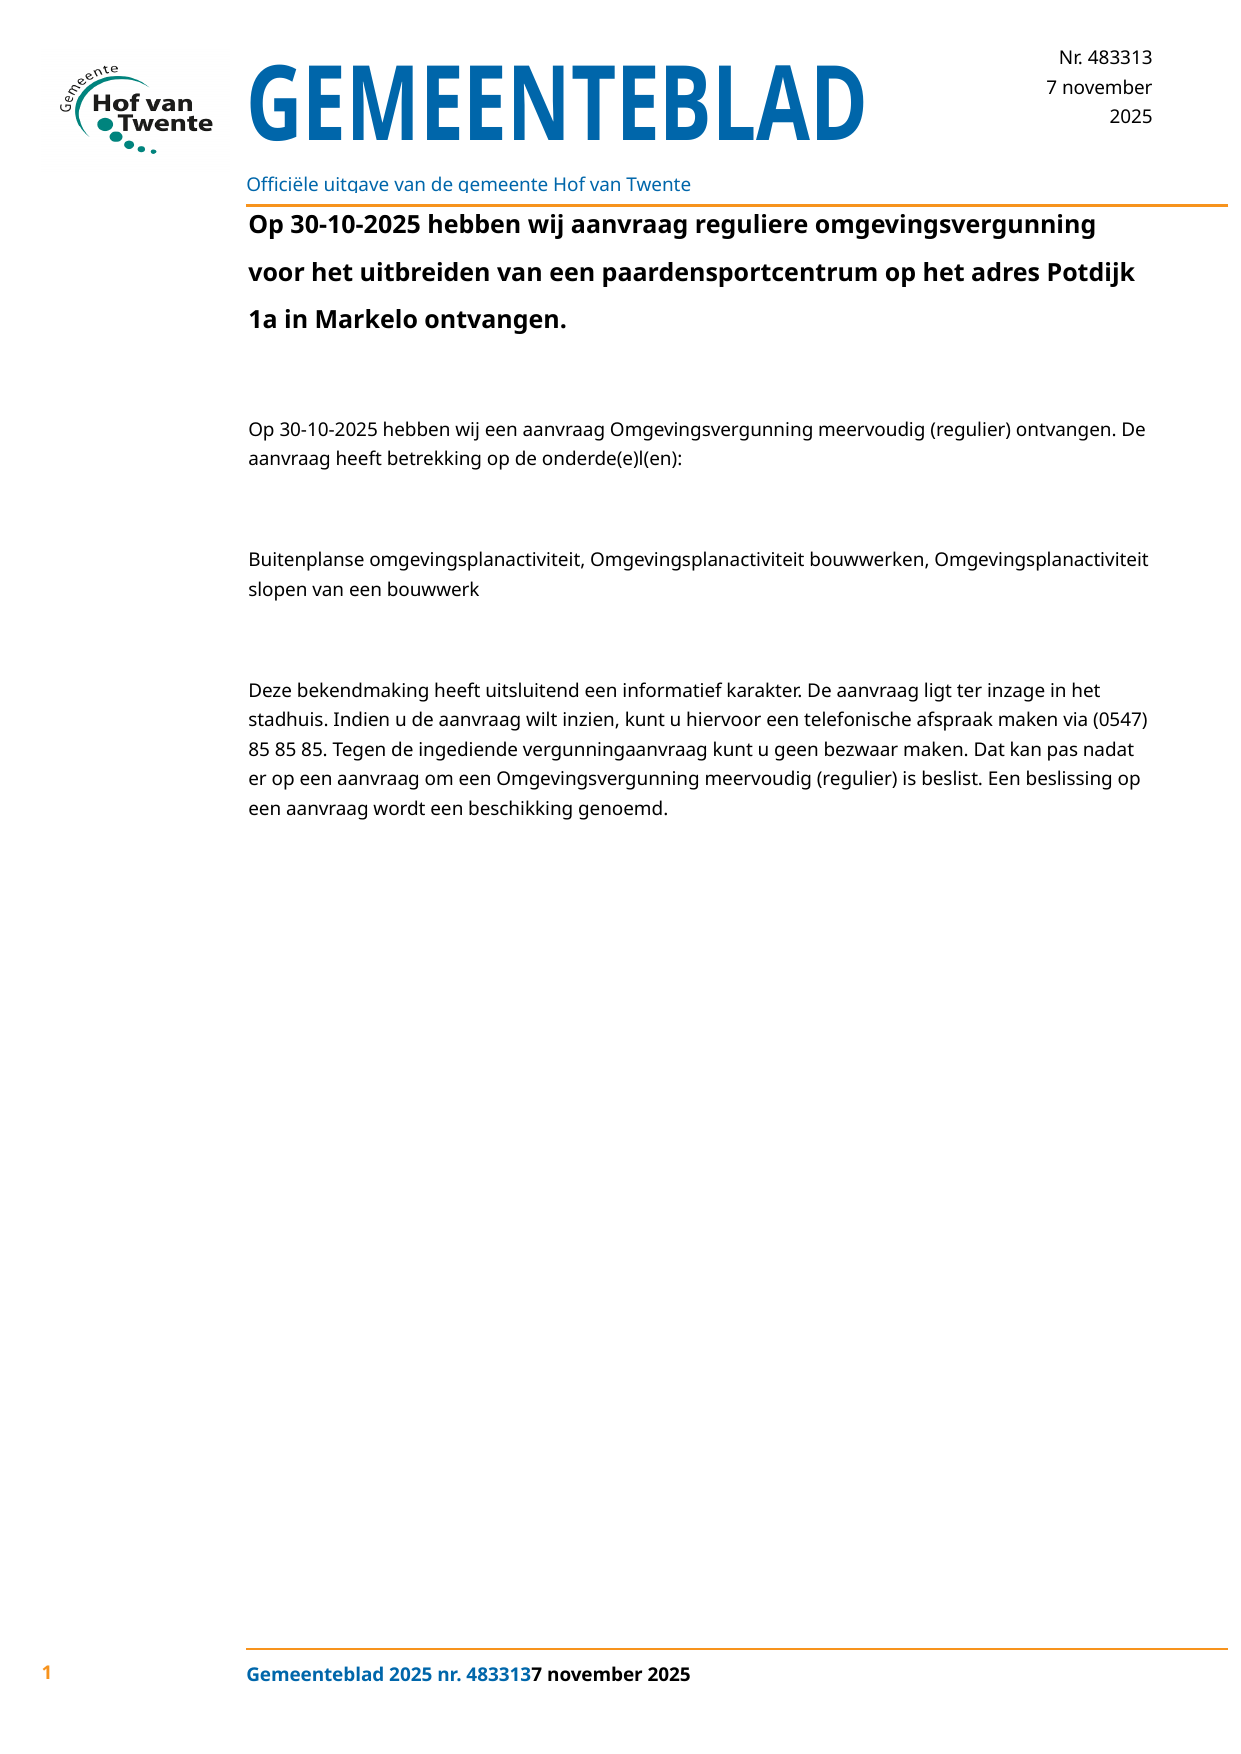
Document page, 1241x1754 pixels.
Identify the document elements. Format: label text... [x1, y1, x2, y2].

text Op 30-10-2025 hebben wij een aanvraag Omgevingsvergunning meervoudig (regulier) ontvangen. De aanvraag heeft betrekking op de onderde(e)l(en): [248, 416, 1152, 471]
picture [41, 47, 231, 172]
text Op 30-10-2025 hebben wij aanvraag reguliere omgevingsvergunning voor het uitbreiden van een paardensportcentrum op het adres Potdijk 1a in Markelo ontvangen. [248, 207, 1152, 336]
text Buitenplanse omgevingsplanactiviteit, Omgevingsplanactiviteit bouwwerken, Omgevingsplanactiviteit slopen van een bouwwerk [248, 546, 1152, 602]
text Deze bekendmaking heeft uitsluitend een informatief karakter. De aanvraag ligt ter inzage in het stadhuis. Indien u de aanvraag wilt inzien, kunt u hiervoor een telefonische afspraak maken via (0547) 85 85 85. Tegen de ingediende vergunningaanvraag kunt u geen bezwaar maken. Dat kan pas nadat er op een aanvraag om een Omgevingsvergunning meervoudig (regulier) is beslist. Een beslissing op een aanvraag wordt een beschikking genoemd. [248, 677, 1152, 821]
